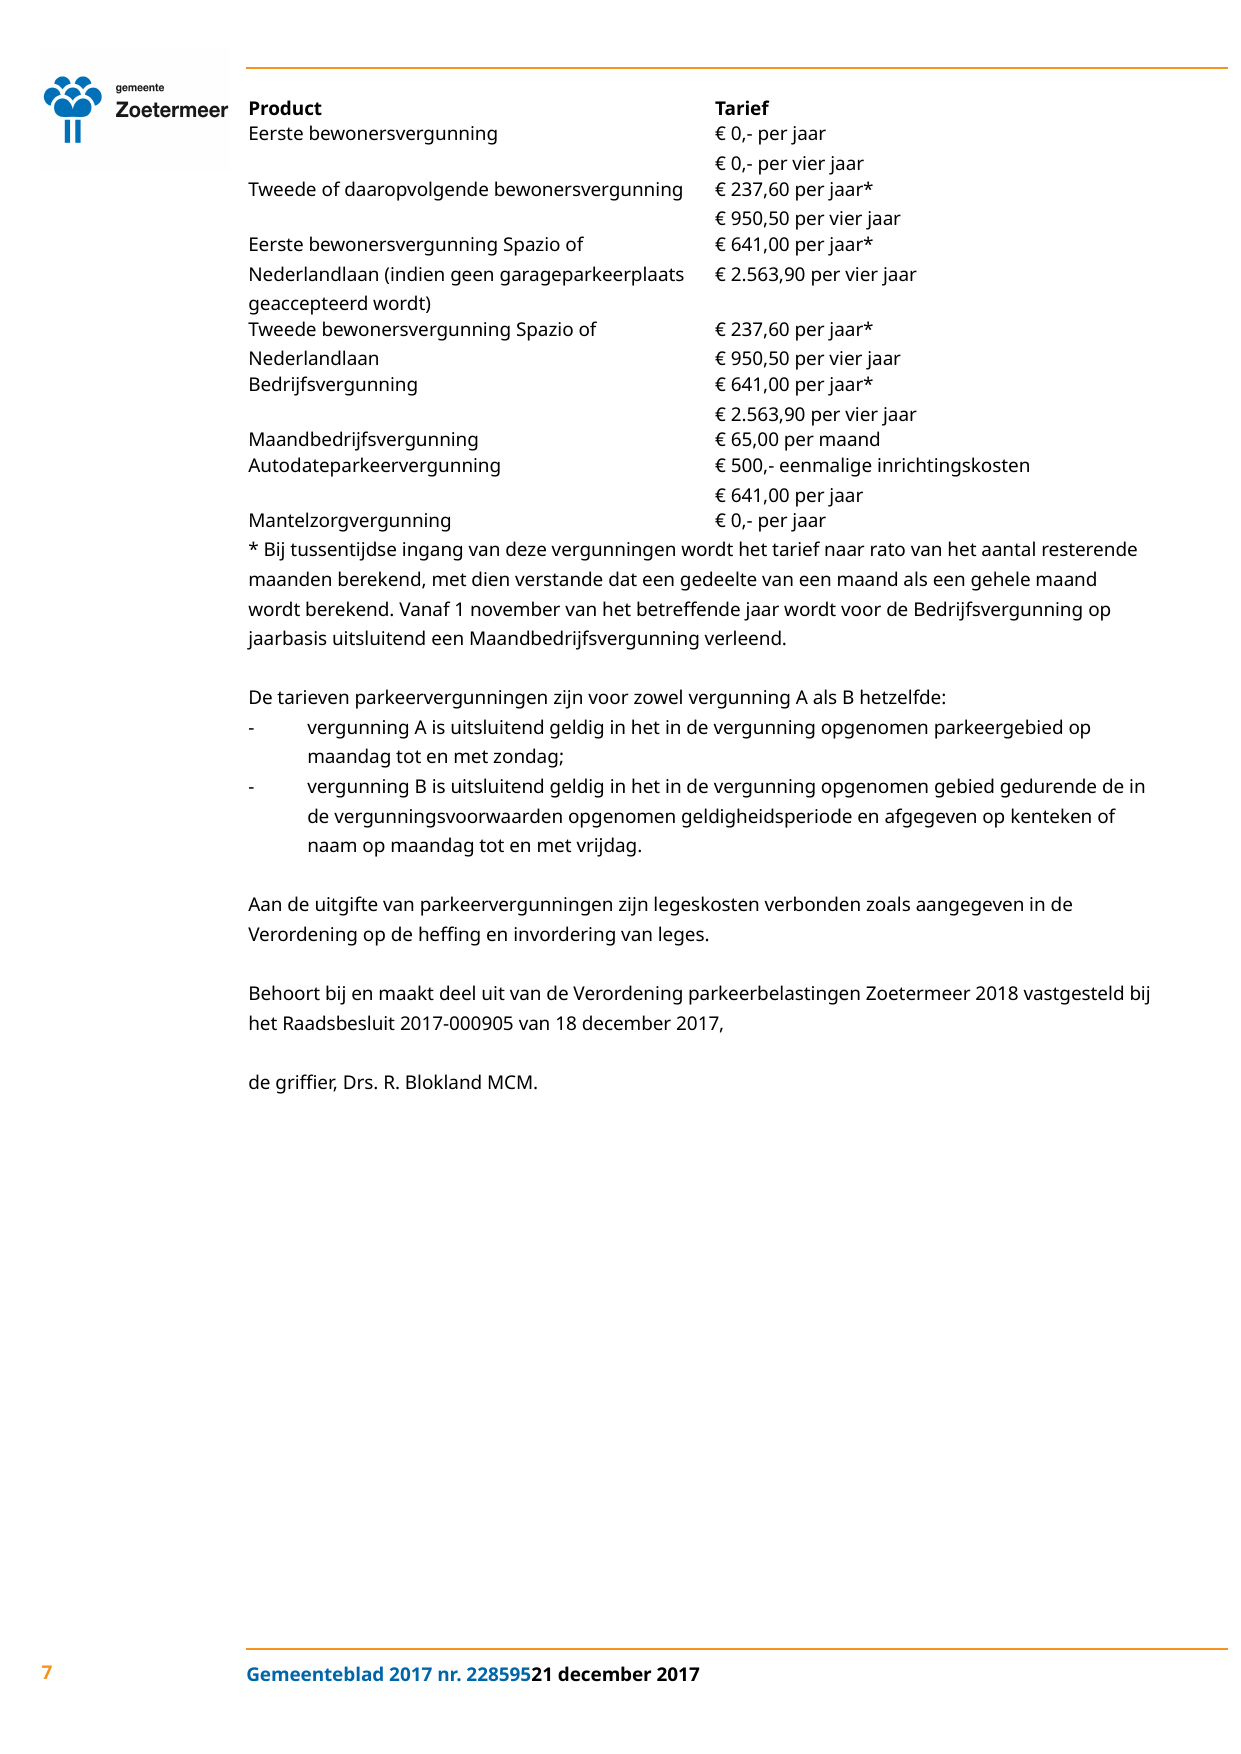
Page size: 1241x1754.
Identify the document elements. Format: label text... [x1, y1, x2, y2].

table_cell Tweede of daaropvolgende bewonersvergunning [248, 176, 715, 231]
picture [41, 47, 231, 172]
list vergunning A is uitsluitend geldig in het in de vergunning opgenomen parkeergebied op maandag tot en met zondag; [248, 714, 1152, 769]
table_cell Tweede bewonersvergunning Spazio of Nederlandlaan [248, 316, 715, 371]
table_header Product [248, 95, 715, 121]
text de griffier, Drs. R. Blokland MCM. [248, 1069, 1152, 1095]
table_cell Mantelzorgvergunning [248, 508, 715, 533]
table_cell € 641,00 per jaar* € 2.563,90 per vier jaar [715, 371, 1152, 427]
table_cell € 65,00 per maand [715, 427, 1152, 452]
table_cell Autodateparkeervergunning [248, 453, 715, 508]
table_cell € 500,- eenmalige inrichtingskosten € 641,00 per jaar [715, 453, 1152, 508]
text Behoort bij en maakt deel uit van de Verordening parkeerbelastingen Zoetermeer 2018 vastgesteld bij het Raadsbesluit 2017-000905 van 18 december 2017, [248, 980, 1152, 1036]
text De tarieven parkeervergunningen zijn voor zowel vergunning A als B hetzelfde: [248, 684, 1152, 710]
table_cell € 237,60 per jaar* € 950,50 per vier jaar [715, 176, 1152, 231]
table_cell Eerste bewonersvergunning Spazio of Nederlandlaan (indien geen garageparkeerplaats geaccepteerd wordt) [248, 231, 715, 316]
table_cell Eerste bewonersvergunning [248, 121, 715, 176]
table_cell € 237,60 per jaar* € 950,50 per vier jaar [715, 316, 1152, 371]
text * Bij tussentijdse ingang van deze vergunningen wordt het tarief naar rato van het aantal resterende maanden berekend, met dien verstande dat een gedeelte van een maand als een gehele maand wordt berekend. Vanaf 1 november van het betreffende jaar wordt voor de Bedrijfsvergunning op jaarbasis uitsluitend een Maandbedrijfsvergunning verleend. [248, 537, 1152, 651]
table_cell € 0,- per jaar [715, 508, 1152, 533]
table_header Tarief [715, 95, 1152, 121]
table_cell € 0,- per jaar € 0,- per vier jaar [715, 121, 1152, 176]
text Aan de uitgifte van parkeervergunningen zijn legeskosten verbonden zoals aangegeven in de Verordening op de heffing en invordering van leges. [248, 892, 1152, 947]
list vergunning B is uitsluitend geldig in het in de vergunning opgenomen gebied gedurende de in de vergunningsvoorwaarden opgenomen geldigheidsperiode en afgegeven op kenteken of naam op maandag tot en met vrijdag. [248, 773, 1152, 858]
table_cell € 641,00 per jaar* € 2.563,90 per vier jaar [715, 231, 1152, 316]
table_cell Maandbedrijfsvergunning [248, 427, 715, 452]
table_cell Bedrijfsvergunning [248, 371, 715, 427]
